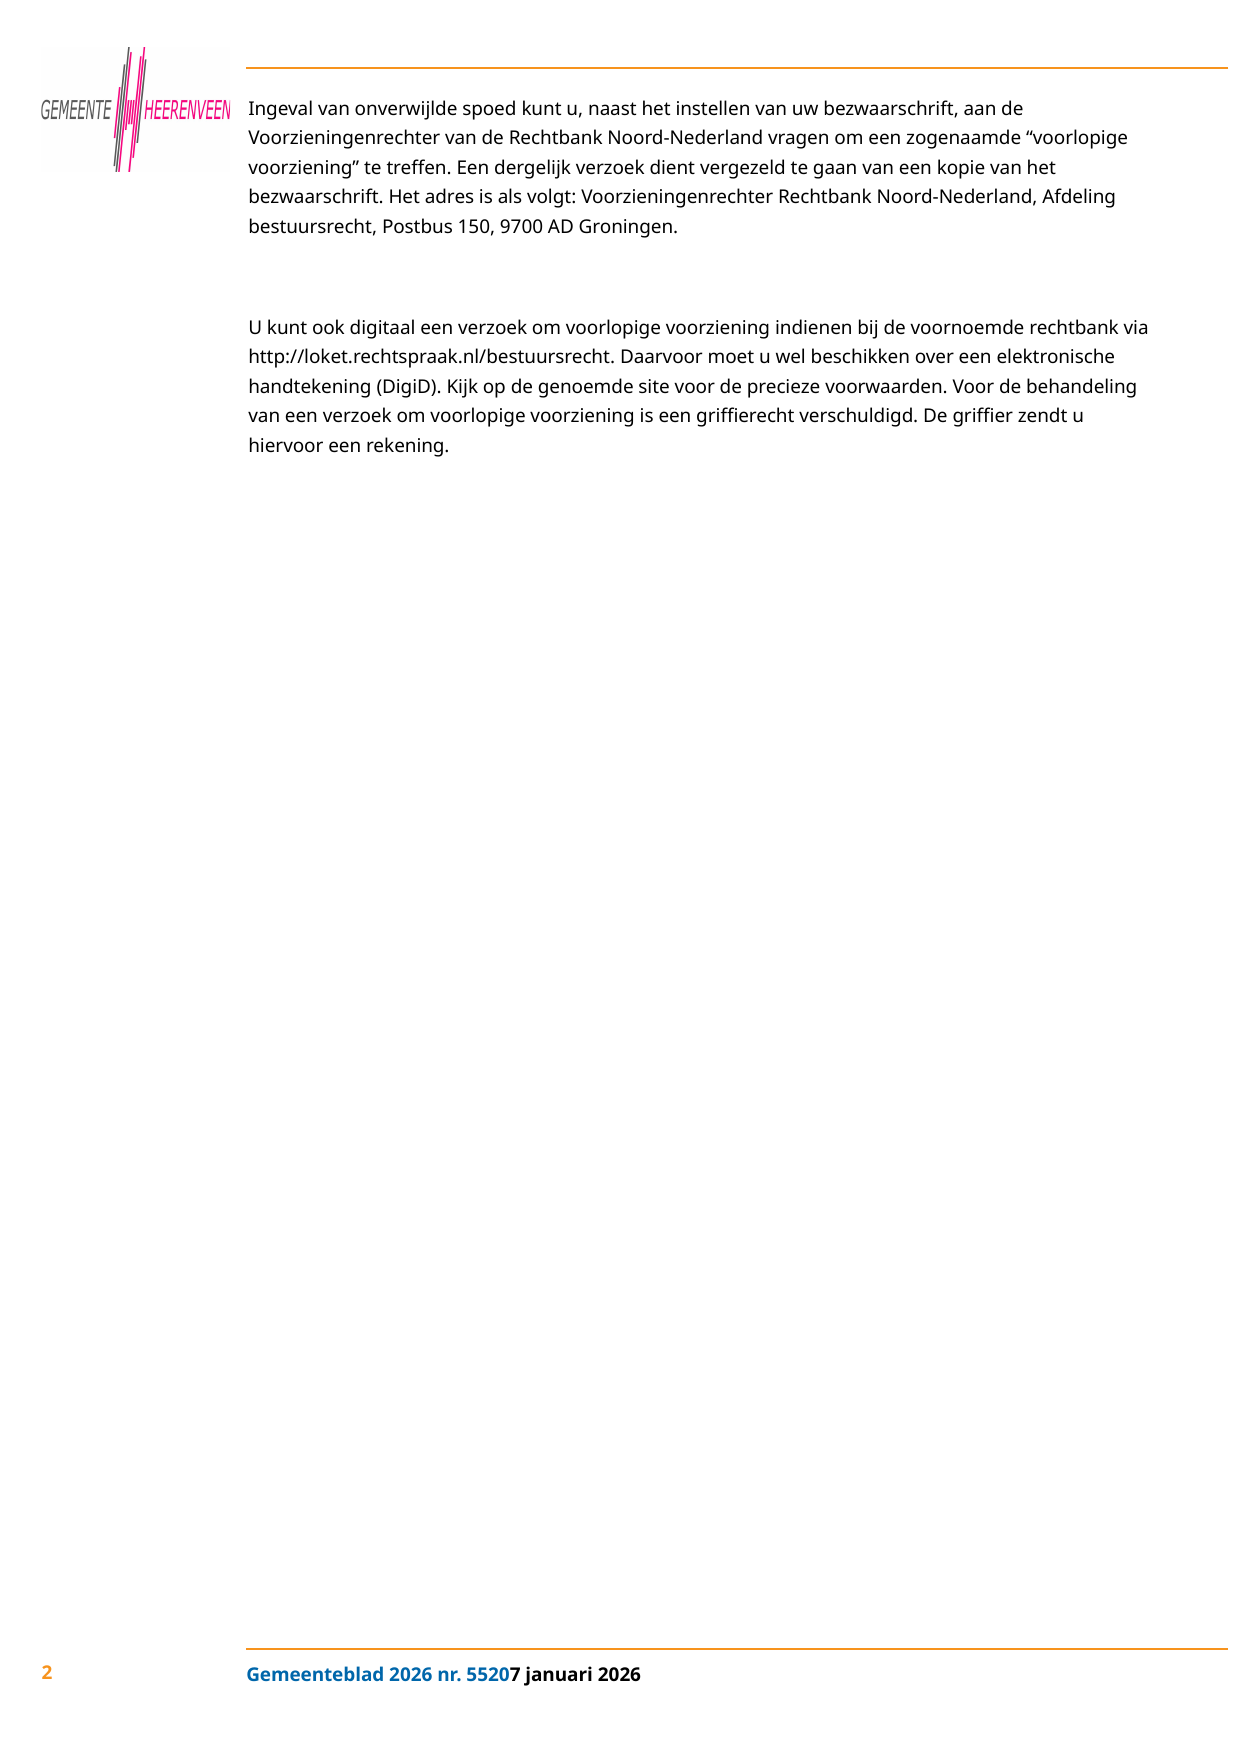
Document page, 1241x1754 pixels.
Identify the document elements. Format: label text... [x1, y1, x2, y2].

picture [41, 47, 231, 172]
text U kunt ook digitaal een verzoek om voorlopige voorziening indienen bij de voornoemde rechtbank via http://loket.rechtspraak.nl/bestuursrecht. Daarvoor moet u wel beschikken over een elektronische handtekening (DigiD). Kijk op de genoemde site voor de precieze voorwaarden. Voor de behandeling van een verzoek om voorlopige voorziening is een griffierecht verschuldigd. De griffier zendt u hiervoor een rekening. [248, 314, 1152, 458]
text Ingeval van onverwijlde spoed kunt u, naast het instellen van uw bezwaarschrift, aan de Voorzieningenrechter van de Rechtbank Noord-Nederland vragen om een zogenaamde “voorlopige voorziening” te treffen. Een dergelijk verzoek dient vergezeld te gaan van een kopie van het bezwaarschrift. Het adres is als volgt: Voorzieningenrechter Rechtbank Noord-Nederland, Afdeling bestuursrecht, Postbus 150, 9700 AD Groningen. [248, 95, 1152, 239]
